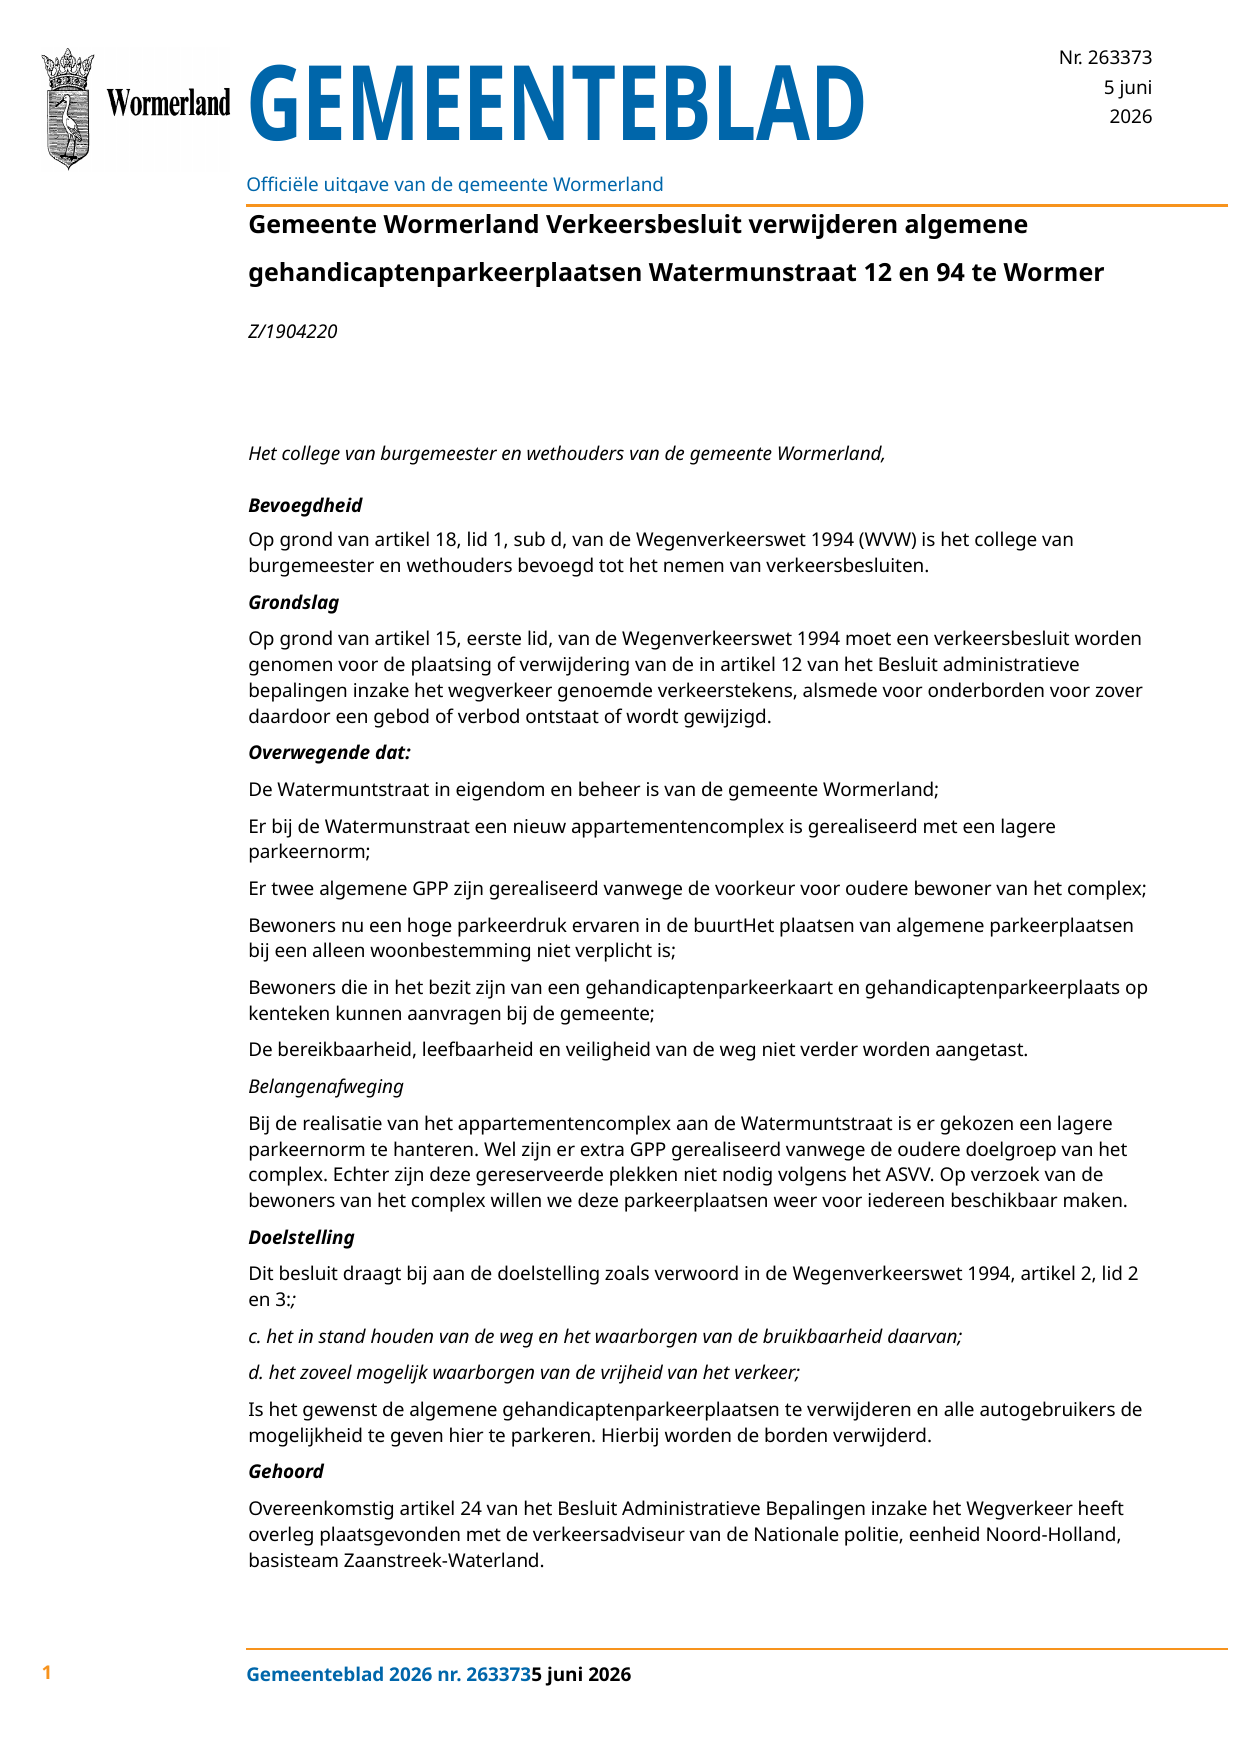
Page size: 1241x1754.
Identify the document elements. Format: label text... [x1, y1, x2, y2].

text Doelstelling [248, 1224, 1152, 1249]
text Is het gewenst de algemene gehandicaptenparkeerplaatsen te verwijderen en alle autogebruikers de mogelijkheid te geven hier te parkeren. Hierbij worden de borden verwijderd. [248, 1396, 1152, 1448]
text Gemeente Wormerland Verkeersbesluit verwijderen algemene gehandicaptenparkeerplaatsen Watermunstraat 12 en 94 te Wormer [248, 207, 1152, 288]
text Belangenafweging [248, 1073, 1152, 1099]
text Overeenkomstig artikel 24 van het Besluit Administratieve Bepalingen inzake het Wegverkeer heeft overleg plaatsgevonden met de verkeersadviseur van de Nationale politie, eenheid Noord-Holland, basisteam Zaanstreek-Waterland. [248, 1495, 1152, 1572]
text Bij de realisatie van het appartementencomplex aan de Watermuntstraat is er gekozen een lagere parkeernorm te hanteren. Wel zijn er extra GPP gerealiseerd vanwege de oudere doelgroep van het complex. Echter zijn deze gereserveerde plekken niet nodig volgens het ASVV. Op verzoek van de bewoners van het complex willen we deze parkeerplaatsen weer voor iedereen beschikbaar maken. [248, 1110, 1152, 1213]
text Er bij de Watermunstraat een nieuw appartementencomplex is gerealiseerd met een lagere parkeernorm; [248, 813, 1152, 864]
text Bevoegdheid [248, 492, 1152, 518]
picture [41, 47, 231, 172]
text De Watermuntstraat in eigendom en beheer is van de gemeente Wormerland; [248, 776, 1152, 802]
text De bereikbaarheid, leefbaarheid en veiligheid van de weg niet verder worden aangetast. [248, 1037, 1152, 1062]
text Op grond van artikel 18, lid 1, sub d, van de Wegenverkeerswet 1994 (WVW) is het college van burgemeester en wethouders bevoegd tot het nemen van verkeersbesluiten. [248, 527, 1152, 578]
text Dit besluit draagt bij aan de doelstelling zoals verwoord in de Wegenverkeerswet 1994, artikel 2, lid 2 en 3:; [248, 1261, 1152, 1312]
text Bewoners nu een hoge parkeerdruk ervaren in de buurtHet plaatsen van algemene parkeerplaatsen bij een alleen woonbestemming niet verplicht is; [248, 912, 1152, 963]
text Er twee algemene GPP zijn gerealiseerd vanwege de voorkeur voor oudere bewoner van het complex; [248, 875, 1152, 901]
text Bewoners die in het bezit zijn van een gehandicaptenparkeerkaart en gehandicaptenparkeerplaats op kenteken kunnen aanvragen bij de gemeente; [248, 974, 1152, 1026]
text Gehoord [248, 1459, 1152, 1484]
text Z/1904220 [248, 318, 1152, 344]
text Overwegende dat: [248, 739, 1152, 765]
text Grondslag [248, 589, 1152, 615]
text d. het zoveel mogelijk waarborgen van de vrijheid van het verkeer; [248, 1359, 1152, 1385]
text Op grond van artikel 15, eerste lid, van de Wegenverkeerswet 1994 moet een verkeersbesluit worden genomen voor de plaatsing of verwijdering van de in artikel 12 van het Besluit administratieve bepalingen inzake het wegverkeer genoemde verkeerstekens, alsmede voor onderborden voor zover daardoor een gebod of verbod ontstaat of wordt gewijzigd. [248, 626, 1152, 728]
text c. het in stand houden van de weg en het waarborgen van de bruikbaarheid daarvan; [248, 1323, 1152, 1349]
text Het college van burgemeester en wethouders van de gemeente Wormerland, [248, 440, 1152, 465]
